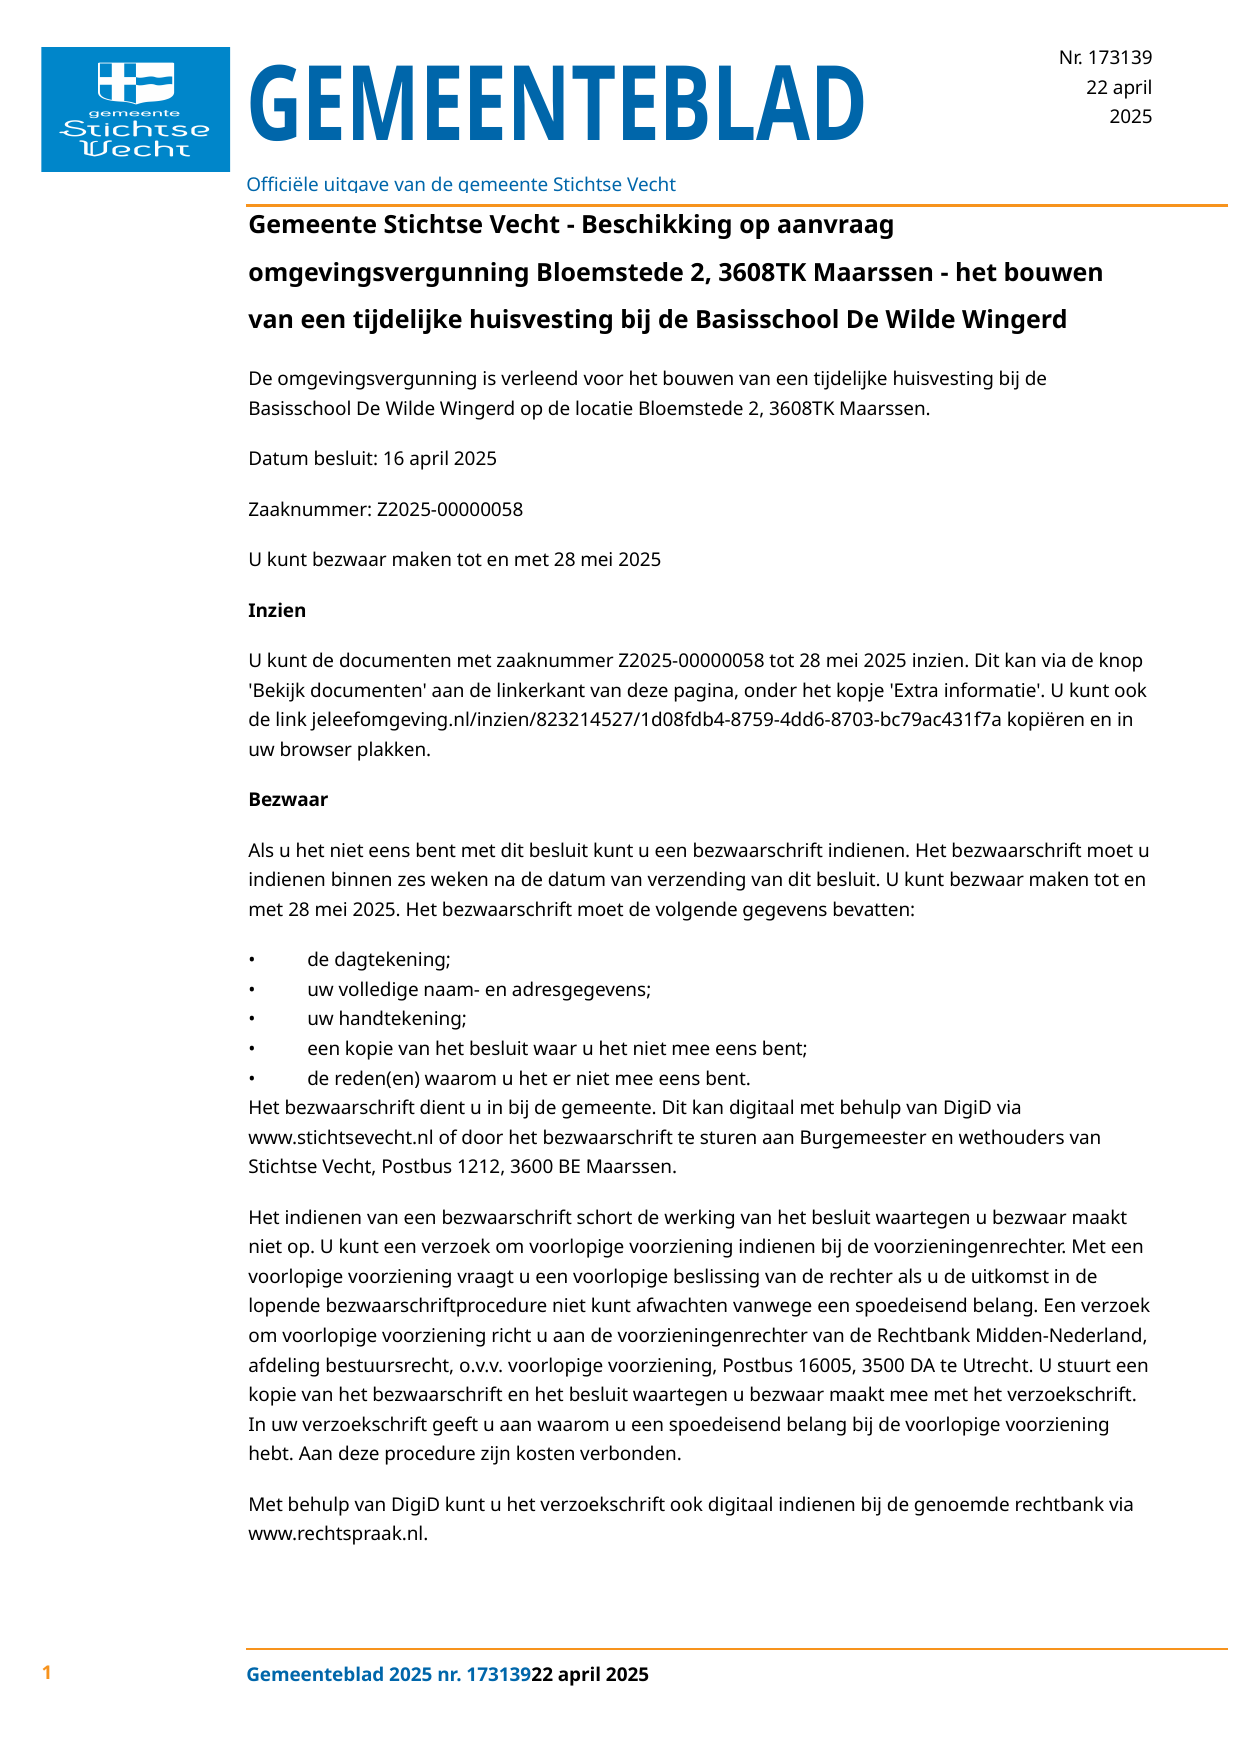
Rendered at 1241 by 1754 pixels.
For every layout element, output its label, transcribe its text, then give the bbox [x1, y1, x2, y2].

text Het bezwaarschrift dient u in bij de gemeente. Dit kan digitaal met behulp van DigiD via www.stichtsevecht.nl of door het bezwaarschrift te sturen aan Burgemeester en wethouders van Stichtse Vecht, Postbus 1212, 3600 BE Maarssen. [248, 1094, 1152, 1179]
text Met behulp van DigiD kunt u het verzoekschrift ook digitaal indienen bij de genoemde rechtbank via www.rechtspraak.nl. [248, 1491, 1152, 1546]
list een kopie van het besluit waar u het niet mee eens bent; [248, 1035, 1152, 1061]
text Datum besluit: 16 april 2025 [248, 446, 1152, 471]
picture [137, 63, 174, 103]
text De omgevingsvergunning is verleend voor het bouwen van een tijdelijke huisvesting bij de Basisschool De Wilde Wingerd op de locatie Bloemstede 2, 3608TK Maarssen. [248, 366, 1152, 421]
text Gemeente Stichtse Vecht - Beschikking op aanvraag omgevingsvergunning Bloemstede 2, 3608TK Maarssen - het bouwen van een tijdelijke huisvesting bij de Basisschool De Wilde Wingerd [248, 207, 1152, 336]
text U kunt de documenten met zaaknummer Z2025-00000058 tot 28 mei 2025 inzien. Dit kan via de knop 'Bekijk documenten' aan de linkerkant van deze pagina, onder het kopje 'Extra informatie'. U kunt ook de link jeleefomgeving.nl/inzien/823214527/1d08fdb4-8759-4dd6-8703-bc79ac431f7a kopiëren en in uw browser plakken. [248, 647, 1152, 762]
text Bezwaar [248, 786, 1152, 812]
list de reden(en) waarom u het er niet mee eens bent. [248, 1065, 1152, 1090]
text Als u het niet eens bent met dit besluit kunt u een bezwaarschrift indienen. Het bezwaarschrift moet u indienen binnen zes weken na de datum van verzending van dit besluit. U kunt bezwaar maken tot en met 28 mei 2025. Het bezwaarschrift moet de volgende gegevens bevatten: [248, 837, 1152, 922]
list uw volledige naam- en adresgegevens; [248, 976, 1152, 1002]
text Inzien [248, 597, 1152, 622]
picture [99, 63, 135, 101]
text Het indienen van een bezwaarschrift schort de werking van het besluit waartegen u bezwaar maakt niet op. U kunt een verzoek om voorlopige voorziening indienen bij de voorzieningenrechter. Met een voorlopige voorziening vraagt u een voorlopige beslissing van de rechter als u de uitkomst in de lopende bezwaarschriftprocedure niet kunt afwachten vanwege een spoedeisend belang. Een verzoek om voorlopige voorziening richt u aan de voorzieningenrechter van de Rechtbank Midden-Nederland, afdeling bestuursrecht, o.v.v. voorlopige voorziening, Postbus 16005, 3500 DA te Utrecht. U stuurt een kopie van het bezwaarschrift en het besluit waartegen u bezwaar maakt mee met het verzoekschrift. In uw verzoekschrift geeft u aan waarom u een spoedeisend belang bij de voorlopige voorziening hebt. Aan deze procedure zijn kosten verbonden. [248, 1204, 1152, 1466]
list de dagtekening; [248, 946, 1152, 972]
text U kunt bezwaar maken tot en met 28 mei 2025 [248, 546, 1152, 572]
list uw handtekening; [248, 1006, 1152, 1031]
text Zaaknummer: Z2025-00000058 [248, 496, 1152, 522]
